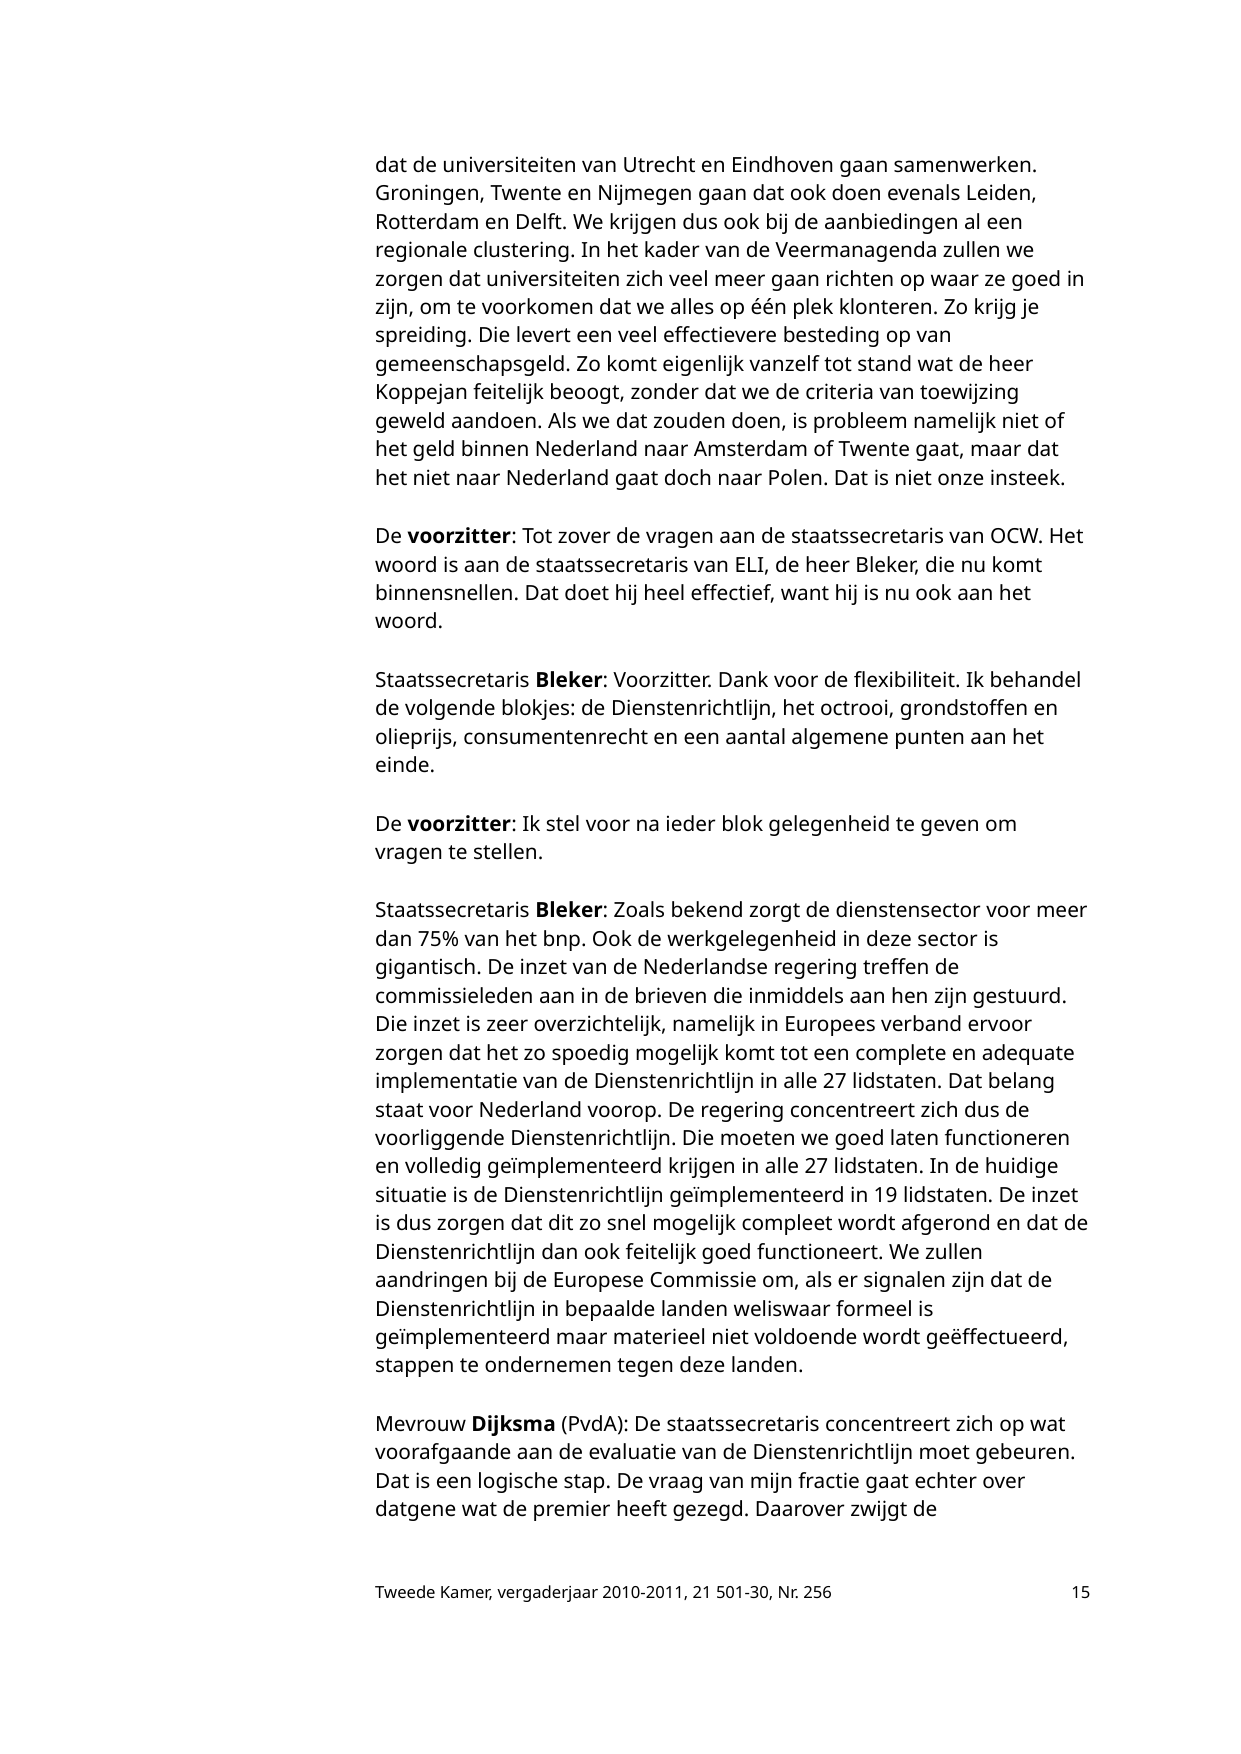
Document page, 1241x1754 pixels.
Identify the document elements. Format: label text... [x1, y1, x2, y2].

text dat de universiteiten van Utrecht en Eindhoven gaan samenwerken. Groningen, Twente en Nijmegen gaan dat ook doen evenals Leiden, Rotterdam en Delft. We krijgen dus ook bij de aanbiedingen al een regionale clustering. In het kader van de Veermanagenda zullen we zorgen dat universiteiten zich veel meer gaan richten op waar ze goed in zijn, om te voorkomen dat we alles op één plek klonteren. Zo krijg je spreiding. Die levert een veel effectievere besteding op van gemeenschapsgeld. Zo komt eigenlijk vanzelf tot stand wat de heer Koppejan feitelijk beoogt, zonder dat we de criteria van toewijzing geweld aandoen. Als we dat zouden doen, is probleem namelijk niet of het geld binnen Nederland naar Amsterdam of Twente gaat, maar dat het niet naar Nederland gaat doch naar Polen. Dat is niet onze insteek. [375, 150, 1090, 491]
text De voorzitter: Tot zover de vragen aan de staatssecretaris van OCW. Het woord is aan de staatssecretaris van ELI, de heer Bleker, die nu komt binnensnellen. Dat doet hij heel effectief, want hij is nu ook aan het woord. [375, 521, 1090, 635]
text Staatssecretaris Bleker: Zoals bekend zorgt de dienstensector voor meer dan 75% van het bnp. Ook de werkgelegenheid in deze sector is gigantisch. De inzet van de Nederlandse regering treffen de commissieleden aan in de brieven die inmiddels aan hen zijn gestuurd. Die inzet is zeer overzichtelijk, namelijk in Europees verband ervoor zorgen dat het zo spoedig mogelijk komt tot een complete en adequate implementatie van de Dienstenrichtlijn in alle 27 lidstaten. Dat belang staat voor Nederland voorop. De regering concentreert zich dus de voorliggende Dienstenrichtlijn. Die moeten we goed laten functioneren en volledig geïmplementeerd krijgen in alle 27 lidstaten. In de huidige situatie is de Dienstenrichtlijn geïmplementeerd in 19 lidstaten. De inzet is dus zorgen dat dit zo snel mogelijk compleet wordt afgerond en dat de Dienstenrichtlijn dan ook feitelijk goed functioneert. We zullen aandringen bij de Europese Commissie om, als er signalen zijn dat de Dienstenrichtlijn in bepaalde landen weliswaar formeel is geïmplementeerd maar materieel niet voldoende wordt geëffectueerd, stappen te ondernemen tegen deze landen. [375, 896, 1090, 1379]
text De voorzitter: Ik stel voor na ieder blok gelegenheid te geven om vragen te stellen. [375, 809, 1090, 866]
text Staatssecretaris Bleker: Voorzitter. Dank voor de flexibiliteit. Ik behandel de volgende blokjes: de Dienstenrichtlijn, het octrooi, grondstoffen en olieprijs, consumentenrecht en een aantal algemene punten aan het einde. [375, 665, 1090, 779]
text Mevrouw Dijksma (PvdA): De staatssecretaris concentreert zich op wat voorafgaande aan de evaluatie van de Dienstenrichtlijn moet gebeuren. Dat is een logische stap. De vraag van mijn fractie gaat echter over datgene wat de premier heeft gezegd. Daarover zwijgt de [375, 1409, 1090, 1523]
